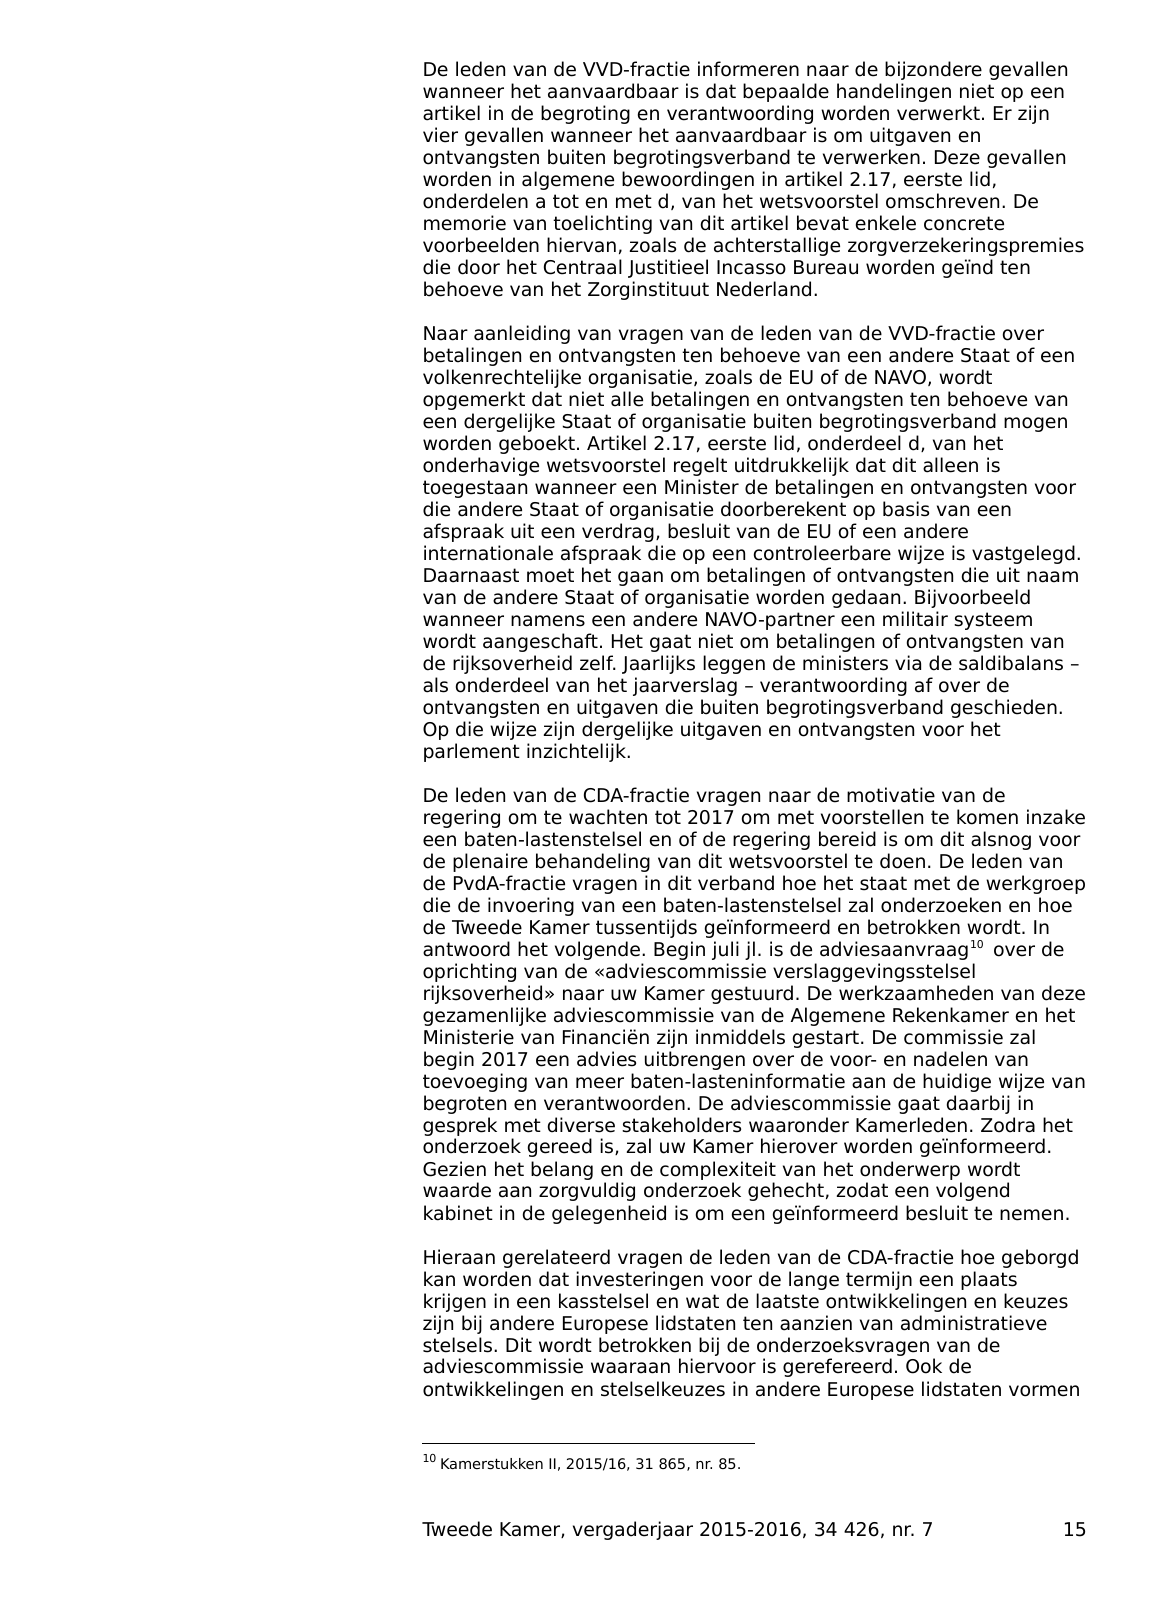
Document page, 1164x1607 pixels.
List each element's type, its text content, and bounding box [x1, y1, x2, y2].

text Naar aanleiding van vragen van de leden van de VVD-fractie over betalingen en ontvangsten ten behoeve van een andere Staat of een volkenrechtelijke organisatie, zoals de EU of de NAVO, wordt opgemerkt dat niet alle betalingen en ontvangsten ten behoeve van een dergelijke Staat of organisatie buiten begrotingsverband mogen worden geboekt. Artikel 2.17, eerste lid, onderdeel d, van het onderhavige wetsvoorstel regelt uitdrukkelijk dat dit alleen is toegestaan wanneer een Minister de betalingen en ontvangsten voor die andere Staat of organisatie doorberekent op basis van een afspraak uit een verdrag, besluit van de EU of een andere internationale afspraak die op een controleerbare wijze is vastgelegd. Daarnaast moet het gaan om betalingen of ontvangsten die uit naam van de andere Staat of organisatie worden gedaan. Bijvoorbeeld wanneer namens een andere NAVO-partner een militair systeem wordt aangeschaft. Het gaat niet om betalingen of ontvangsten van de rijksoverheid zelf. Jaarlijks leggen de ministers via de saldibalans – als onderdeel van het jaarverslag – verantwoording af over de ontvangsten en uitgaven die buiten begrotingsverband geschieden. Op die wijze zijn dergelijke uitgaven en ontvangsten voor het parlement inzichtelijk. [422, 323, 1087, 763]
text Hieraan gerelateerd vragen de leden van de CDA-fractie hoe geborgd kan worden dat investeringen voor de lange termijn een plaats krijgen in een kasstelsel en wat de laatste ontwikkelingen en keuzes zijn bij andere Europese lidstaten ten aanzien van administratieve stelsels. Dit wordt betrokken bij de onderzoeksvragen van de adviescommissie waaraan hiervoor is gerefereerd. Ook de ontwikkelingen en stelselkeuzes in andere Europese lidstaten vormen [422, 1247, 1087, 1400]
text Kamerstukken II, 2015/16, 31 865, nr. 85. [422, 1452, 1087, 1474]
text De leden van de CDA-fractie vragen naar de motivatie van de regering om te wachten tot 2017 om met voorstellen te komen inzake een baten-lastenstelsel en of de regering bereid is om dit alsnog voor de plenaire behandeling van dit wetsvoorstel te doen. De leden van de PvdA-fractie vragen in dit verband hoe het staat met de werkgroep die de invoering van een baten-lastenstelsel zal onderzoeken en hoe de Tweede Kamer tussentijds geïnformeerd en betrokken wordt. In antwoord het volgende. Begin juli jl. is de adviesaanvraag over de oprichting van de «adviescommissie verslaggevingsstelsel rijksoverheid» naar uw Kamer gestuurd. De werkzaamheden van deze gezamenlijke adviescommissie van de Algemene Rekenkamer en het Ministerie van Financiën zijn inmiddels gestart. De commissie zal begin 2017 een advies uitbrengen over de voor- en nadelen van toevoeging van meer baten-lasteninformatie aan de huidige wijze van begroten en verantwoorden. De adviescommissie gaat daarbij in gesprek met diverse stakeholders waaronder Kamerleden. Zodra het onderzoek gereed is, zal uw Kamer hierover worden geïnformeerd. Gezien het belang en de complexiteit van het onderwerp wordt waarde aan zorgvuldig onderzoek gehecht, zodat een volgend kabinet in de gelegenheid is om een geïnformeerd besluit te nemen. [422, 785, 1087, 1224]
text De leden van de VVD-fractie informeren naar de bijzondere gevallen wanneer het aanvaardbaar is dat bepaalde handelingen niet op een artikel in de begroting en verantwoording worden verwerkt. Er zijn vier gevallen wanneer het aanvaardbaar is om uitgaven en ontvangsten buiten begrotingsverband te verwerken. Deze gevallen worden in algemene bewoordingen in artikel 2.17, eerste lid, onderdelen a tot en met d, van het wetsvoorstel omschreven. De memorie van toelichting van dit artikel bevat enkele concrete voorbeelden hiervan, zoals de achterstallige zorgverzekeringspremies die door het Centraal Justitieel Incasso Bureau worden geïnd ten behoeve van het Zorginstituut Nederland. [422, 59, 1087, 301]
